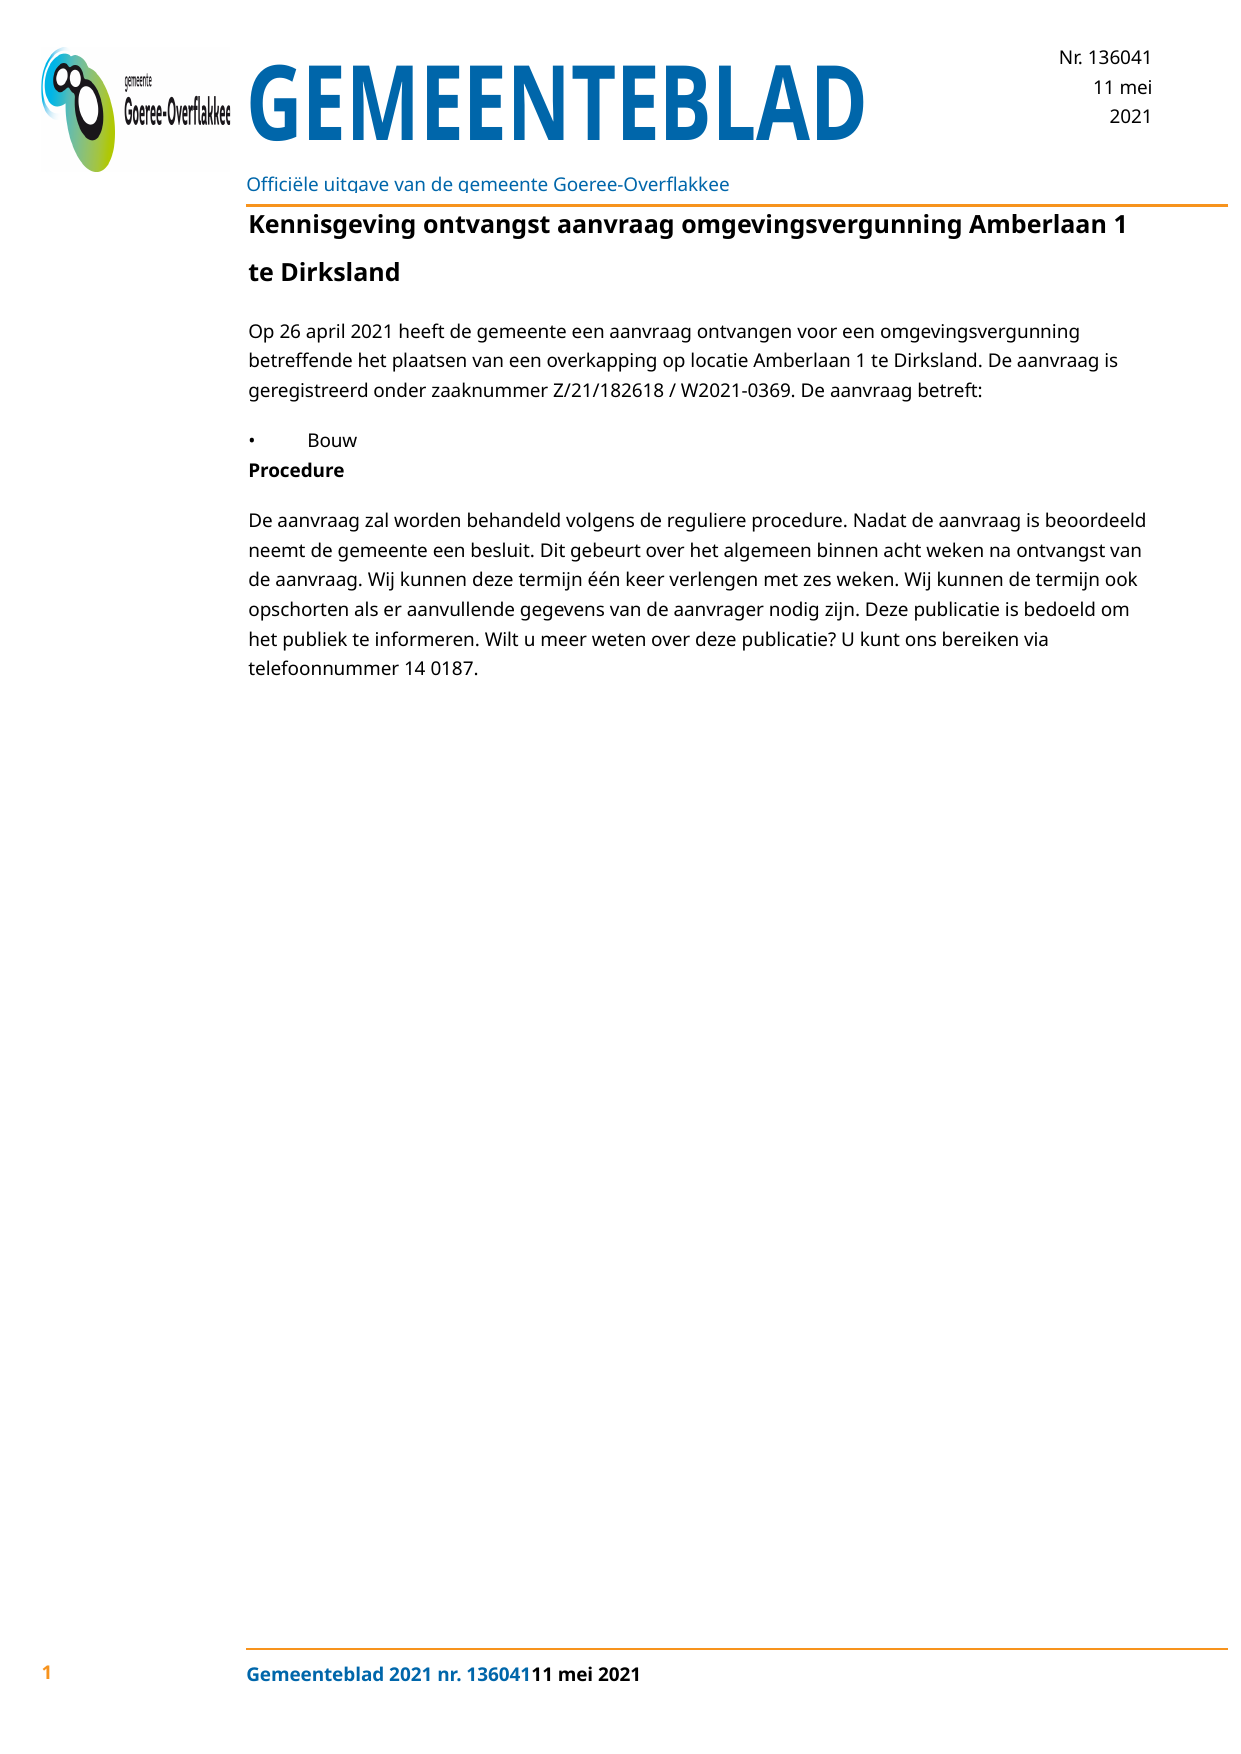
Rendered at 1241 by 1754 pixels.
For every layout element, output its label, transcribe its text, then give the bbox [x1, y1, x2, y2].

text De aanvraag zal worden behandeld volgens de reguliere procedure. Nadat de aanvraag is beoordeeld neemt de gemeente een besluit. Dit gebeurt over het algemeen binnen acht weken na ontvangst van de aanvraag. Wij kunnen deze termijn één keer verlengen met zes weken. Wij kunnen de termijn ook opschorten als er aanvullende gegevens van de aanvrager nodig zijn. Deze publicatie is bedoeld om het publiek te informeren. Wilt u meer weten over deze publicatie? U kunt ons bereiken via telefoonnummer 14 0187. [248, 507, 1152, 681]
text Kennisgeving ontvangst aanvraag omgevingsvergunning Amberlaan 1 te Dirksland [248, 207, 1152, 288]
text Op 26 april 2021 heeft de gemeente een aanvraag ontvangen voor een omgevingsvergunning betreffende het plaatsen van een overkapping op locatie Amberlaan 1 te Dirksland. De aanvraag is geregistreerd onder zaaknummer Z/21/182618 / W2021-0369. De aanvraag betreft: [248, 318, 1152, 403]
text Procedure [248, 457, 1152, 483]
list Bouw [248, 427, 1152, 453]
picture [41, 47, 231, 172]
